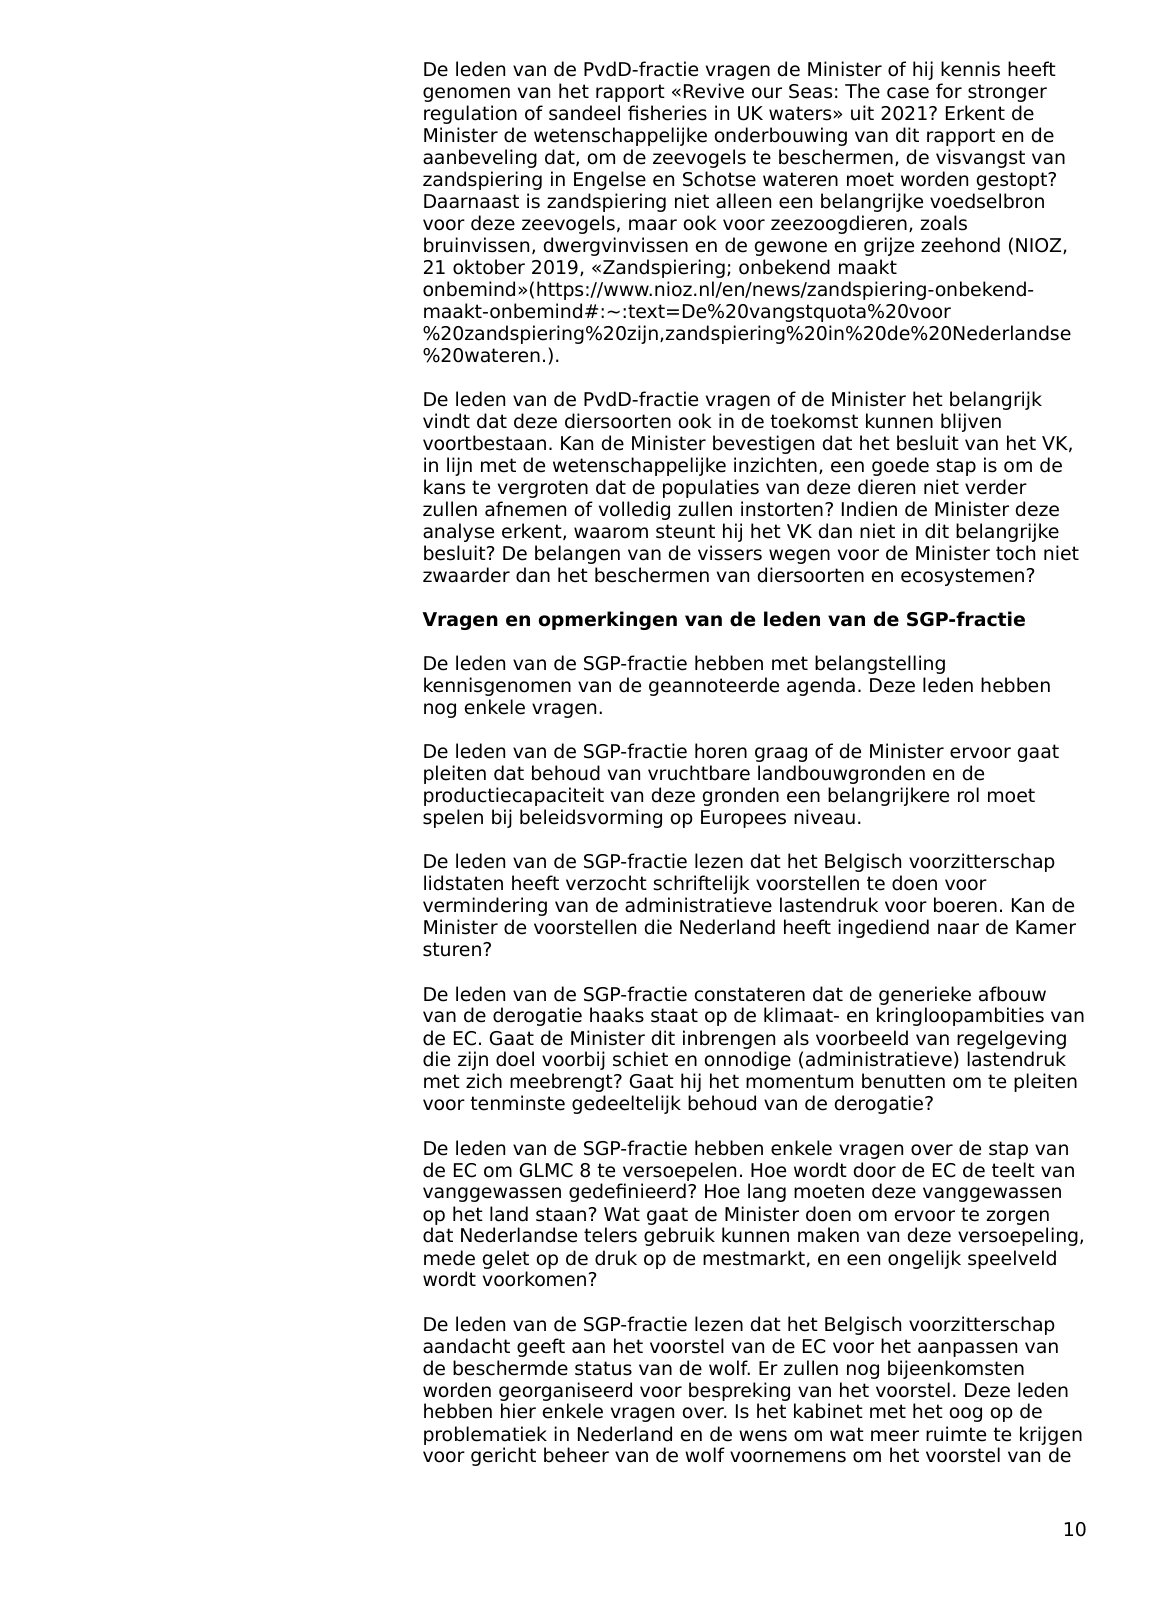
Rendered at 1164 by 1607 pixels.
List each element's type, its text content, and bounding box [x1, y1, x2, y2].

text De leden van de SGP-fractie lezen dat het Belgisch voorzitterschap aandacht geeft aan het voorstel van de EC voor het aanpassen van de beschermde status van de wolf. Er zullen nog bijeenkomsten worden georganiseerd voor bespreking van het voorstel. Deze leden hebben hier enkele vragen over. Is het kabinet met het oog op de problematiek in Nederland en de wens om wat meer ruimte te krijgen voor gericht beheer van de wolf voornemens om het voorstel van de [422, 1313, 1087, 1467]
text De leden van de SGP-fractie constateren dat de generieke afbouw van de derogatie haaks staat op de klimaat- en kringloopambities van de EC. Gaat de Minister dit inbrengen als voorbeeld van regelgeving die zijn doel voorbij schiet en onnodige (administratieve) lastendruk met zich meebrengt? Gaat hij het momentum benutten om te pleiten voor tenminste gedeeltelijk behoud van de derogatie? [422, 983, 1087, 1115]
text De leden van de PvdD-fractie vragen of de Minister het belangrijk vindt dat deze diersoorten ook in de toekomst kunnen blijven voortbestaan. Kan de Minister bevestigen dat het besluit van het VK, in lijn met de wetenschappelijke inzichten, een goede stap is om de kans te vergroten dat de populaties van deze dieren niet verder zullen afnemen of volledig zullen instorten? Indien de Minister deze analyse erkent, waarom steunt hij het VK dan niet in dit belangrijke besluit? De belangen van de vissers wegen voor de Minister toch niet zwaarder dan het beschermen van diersoorten en ecosystemen? [422, 389, 1087, 587]
text De leden van de SGP-fractie lezen dat het Belgisch voorzitterschap lidstaten heeft verzocht schriftelijk voorstellen te doen voor vermindering van de administratieve lastendruk voor boeren. Kan de Minister de voorstellen die Nederland heeft ingediend naar de Kamer sturen? [422, 851, 1087, 961]
text De leden van de SGP-fractie horen graag of de Minister ervoor gaat pleiten dat behoud van vruchtbare landbouwgronden en de productiecapaciteit van deze gronden een belangrijkere rol moet spelen bij beleidsvorming op Europees niveau. [422, 741, 1087, 829]
text De leden van de SGP-fractie hebben met belangstelling kennisgenomen van de geannoteerde agenda. Deze leden hebben nog enkele vragen. [422, 653, 1087, 719]
subtitle Vragen en opmerkingen van de leden van de SGP-fractie [422, 609, 1087, 631]
text De leden van de PvdD-fractie vragen de Minister of hij kennis heeft genomen van het rapport «Revive our Seas: The case for stronger regulation of sandeel fisheries in UK waters» uit 2021? Erkent de Minister de wetenschappelijke onderbouwing van dit rapport en de aanbeveling dat, om de zeevogels te beschermen, de visvangst van zandspiering in Engelse en Schotse wateren moet worden gestopt? Daarnaast is zandspiering niet alleen een belangrijke voedselbron voor deze zeevogels, maar ook voor zeezoogdieren, zoals bruinvissen, dwergvinvissen en de gewone en grijze zeehond (NIOZ, 21 oktober 2019, «Zandspiering; onbekend maakt onbemind»(https://www.nioz.nl/en/news/zandspiering-onbekend-maakt-onbemind#:~:text=De%20vangstquota%20voor%20zandspiering%20zijn,zandspiering%20in%20de%20Nederlandse%20wateren.). [422, 59, 1087, 367]
text De leden van de SGP-fractie hebben enkele vragen over de stap van de EC om GLMC 8 te versoepelen. Hoe wordt door de EC de teelt van vanggewassen gedefinieerd? Hoe lang moeten deze vanggewassen op het land staan? Wat gaat de Minister doen om ervoor te zorgen dat Nederlandse telers gebruik kunnen maken van deze versoepeling, mede gelet op de druk op de mestmarkt, en een ongelijk speelveld wordt voorkomen? [422, 1137, 1087, 1291]
